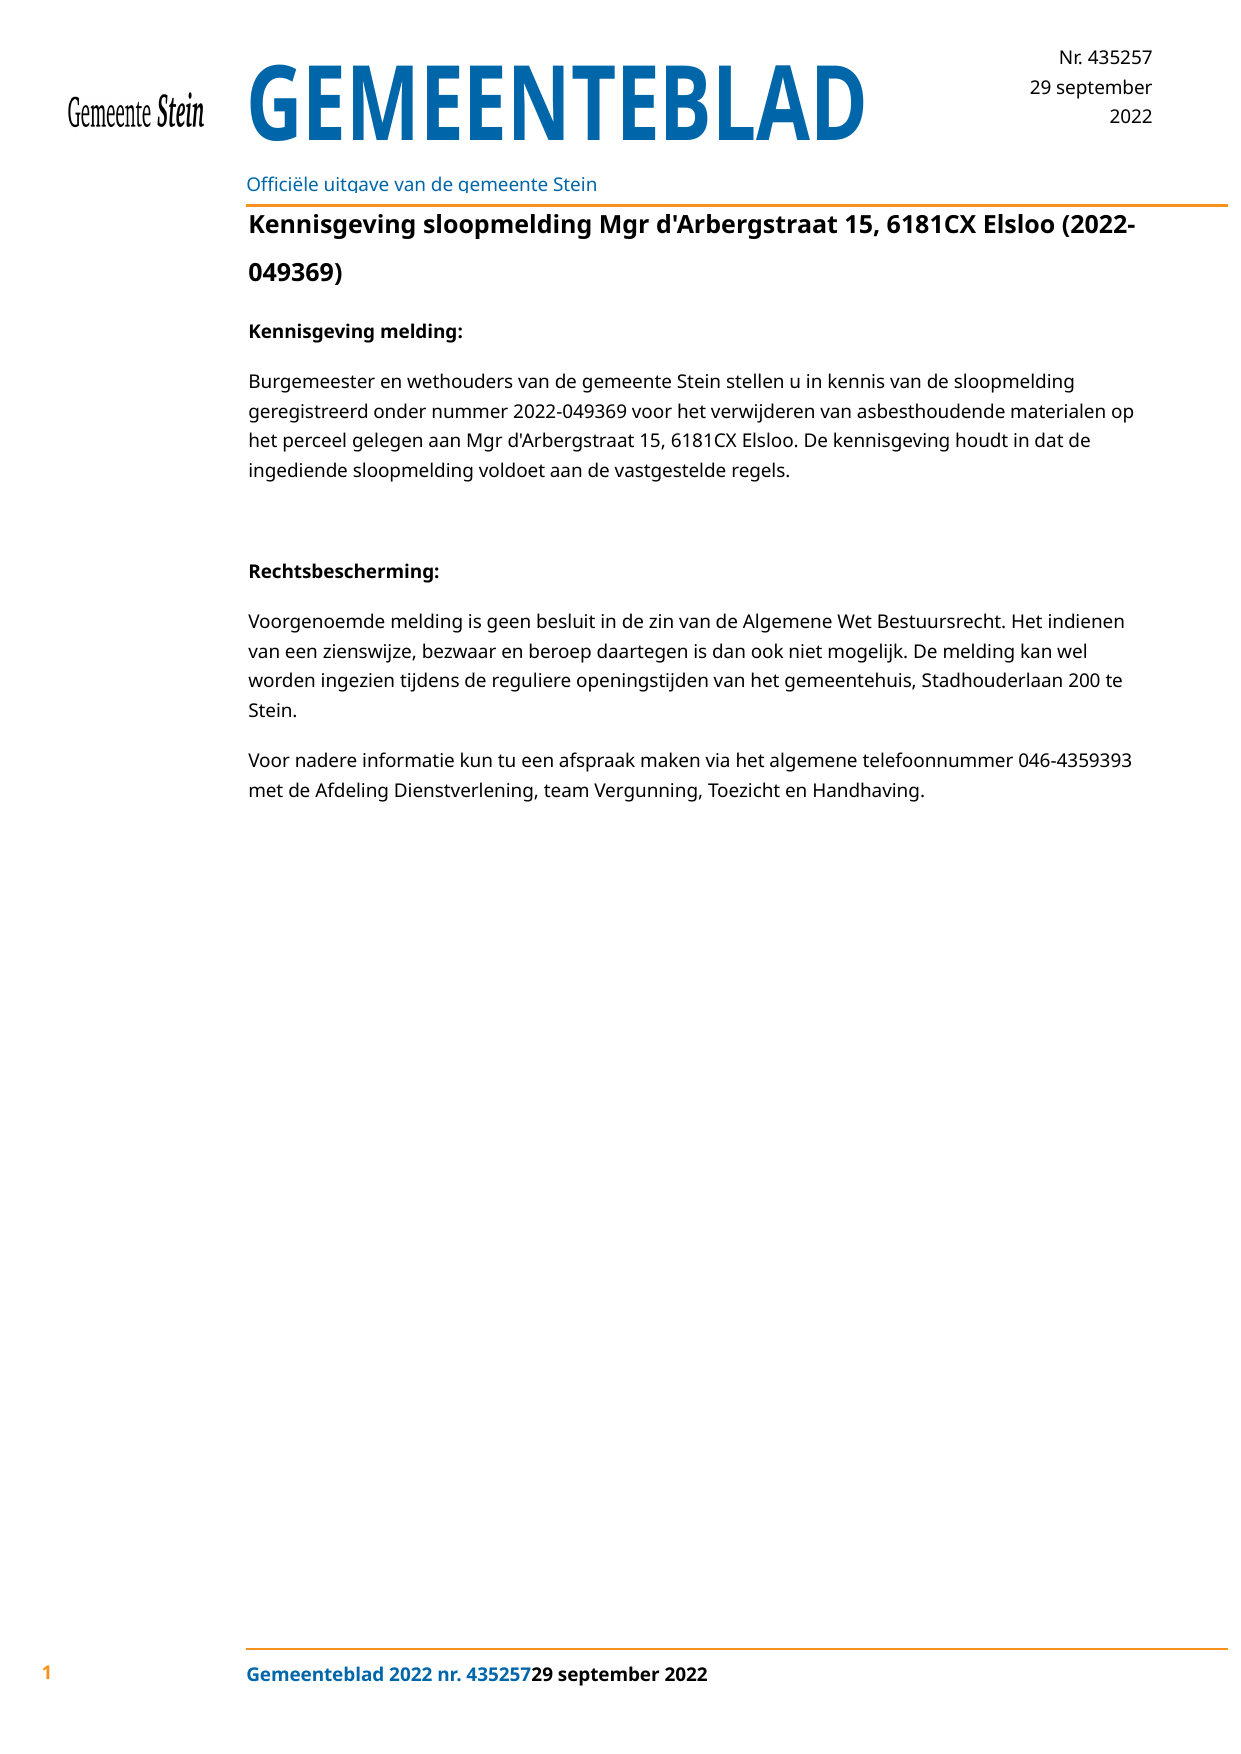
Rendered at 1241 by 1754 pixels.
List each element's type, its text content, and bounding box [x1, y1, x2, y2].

text Burgemeester en wethouders van de gemeente Stein stellen u in kennis van de sloopmelding geregistreerd onder nummer 2022-049369 voor het verwijderen van asbesthoudende materialen op het perceel gelegen aan Mgr d'Arbergstraat 15, 6181CX Elsloo. De kennisgeving houdt in dat de ingediende sloopmelding voldoet aan de vastgestelde regels. [248, 368, 1152, 483]
text Rechtsbescherming: [248, 558, 1152, 584]
text Kennisgeving melding: [248, 318, 1152, 344]
picture [41, 47, 231, 172]
text Kennisgeving sloopmelding Mgr d'Arbergstraat 15, 6181CX Elsloo (2022-049369) [248, 207, 1152, 288]
text Voorgenoemde melding is geen besluit in de zin van de Algemene Wet Bestuursrecht. Het indienen van een zienswijze, bezwaar en beroep daartegen is dan ook niet mogelijk. De melding kan wel worden ingezien tijdens de reguliere openingstijden van het gemeentehuis, Stadhouderlaan 200 te Stein. [248, 608, 1152, 723]
text Voor nadere informatie kun tu een afspraak maken via het algemene telefoonnummer 046-4359393 met de Afdeling Dienstverlening, team Vergunning, Toezicht en Handhaving. [248, 747, 1152, 803]
